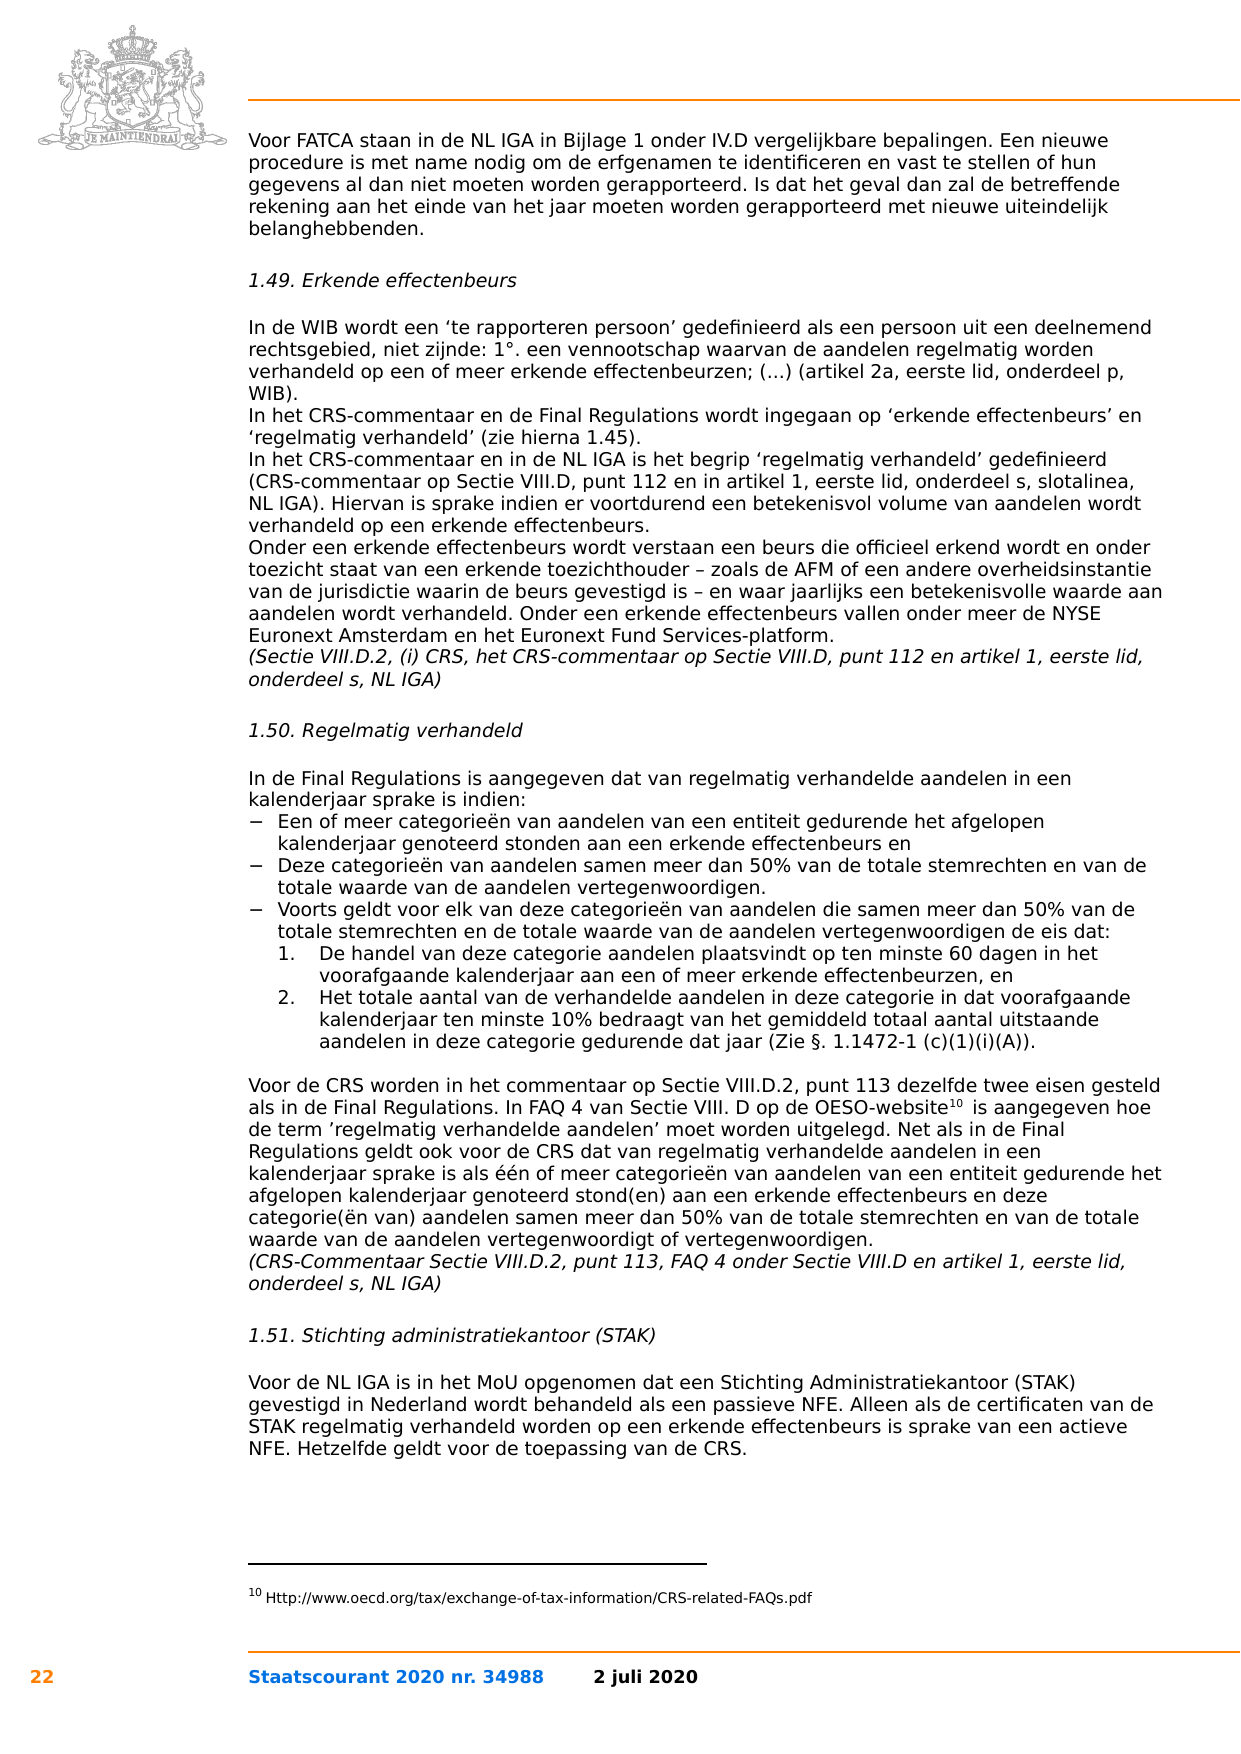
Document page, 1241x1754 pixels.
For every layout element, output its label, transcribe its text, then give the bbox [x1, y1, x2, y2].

text In de WIB wordt een ‘te rapporteren persoon’ gedefinieerd als een persoon uit een deelnemend rechtsgebied, niet zijnde: 1°. een vennootschap waarvan de aandelen regelmatig worden verhandeld op een of meer erkende effectenbeurzen; (...) (artikel 2a, eerste lid, onderdeel p, WIB). [248, 317, 1163, 405]
text In het CRS-commentaar en in de NL IGA is het begrip ‘regelmatig verhandeld’ gedefinieerd (CRS-commentaar op Sectie VIII.D, punt 112 en in artikel 1, eerste lid, onderdeel s, slotalinea, NL IGA). Hiervan is sprake indien er voortdurend een betekenisvol volume van aandelen wordt verhandeld op een erkende effectenbeurs. [248, 449, 1163, 537]
text 2. Het totale aantal van de verhandelde aandelen in deze categorie in dat voorafgaande kalenderjaar ten minste 10% bedraagt van het gemiddeld totaal aantal uitstaande aandelen in deze categorie gedurende dat jaar (Zie §. 1.1472-1 (c)(1)(i)(A)). [277, 987, 1163, 1053]
text Voor de NL IGA is in het MoU opgenomen dat een Stichting Administratiekantoor (STAK) gevestigd in Nederland wordt behandeld als een passieve NFE. Alleen als de certificaten van de STAK regelmatig verhandeld worden op een erkende effectenbeurs is sprake van een actieve NFE. Hetzelfde geldt voor de toepassing van de CRS. [248, 1372, 1163, 1460]
text In het CRS-commentaar en de Final Regulations wordt ingegaan op ‘erkende effectenbeurs’ en ‘regelmatig verhandeld’ (zie hierna 1.45). [248, 405, 1163, 449]
text Voor de CRS worden in het commentaar op Sectie VIII.D.2, punt 113 dezelfde twee eisen gesteld als in de Final Regulations. In FAQ 4 van Sectie VIII. D op de OESO-website is aangegeven hoe de term ’regelmatig verhandelde aandelen’ moet worden uitgelegd. Net als in de Final Regulations geldt ook voor de CRS dat van regelmatig verhandelde aandelen in een kalenderjaar sprake is als één of meer categorieën van aandelen van een entiteit gedurende het afgelopen kalenderjaar genoteerd stond(en) aan een erkende effectenbeurs en deze categorie(ën van) aandelen samen meer dan 50% van de totale stemrechten en van de totale waarde van de aandelen vertegenwoordigt of vertegenwoordigen. [248, 1075, 1163, 1251]
picture [38, 25, 227, 150]
text − Deze categorieën van aandelen samen meer dan 50% van de totale stemrechten en van de totale waarde van de aandelen vertegenwoordigen. [248, 855, 1163, 899]
subtitle 1.51. Stichting administratiekantoor (STAK) [248, 1325, 1163, 1347]
text Http://www.oecd.org/tax/exchange-of-tax-information/CRS-related-FAQs.pdf [248, 1586, 1163, 1608]
subtitle 1.50. Regelmatig verhandeld [248, 720, 1163, 742]
text (CRS-Commentaar Sectie VIII.D.2, punt 113, FAQ 4 onder Sectie VIII.D en artikel 1, eerste lid, onderdeel s, NL IGA) [248, 1251, 1163, 1295]
text − Voorts geldt voor elk van deze categorieën van aandelen die samen meer dan 50% van de totale stemrechten en de totale waarde van de aandelen vertegenwoordigen de eis dat: [248, 899, 1163, 943]
subtitle 1.49. Erkende effectenbeurs [248, 270, 1163, 292]
text − Een of meer categorieën van aandelen van een entiteit gedurende het afgelopen kalenderjaar genoteerd stonden aan een erkende effectenbeurs en [248, 811, 1163, 855]
text 1. De handel van deze categorie aandelen plaatsvindt op ten minste 60 dagen in het voorafgaande kalenderjaar aan een of meer erkende effectenbeurzen, en [277, 943, 1163, 987]
text Voor FATCA staan in de NL IGA in Bijlage 1 onder IV.D vergelijkbare bepalingen. Een nieuwe procedure is met name nodig om de erfgenamen te identificeren en vast te stellen of hun gegevens al dan niet moeten worden gerapporteerd. Is dat het geval dan zal de betreffende rekening aan het einde van het jaar moeten worden gerapporteerd met nieuwe uiteindelijk belanghebbenden. [248, 130, 1163, 240]
text (Sectie VIII.D.2, (i) CRS, het CRS-commentaar op Sectie VIII.D, punt 112 en artikel 1, eerste lid, onderdeel s, NL IGA) [248, 646, 1163, 690]
text Onder een erkende effectenbeurs wordt verstaan een beurs die officieel erkend wordt en onder toezicht staat van een erkende toezichthouder – zoals de AFM of een andere overheidsinstantie van de jurisdictie waarin de beurs gevestigd is – en waar jaarlijks een betekenisvolle waarde aan aandelen wordt verhandeld. Onder een erkende effectenbeurs vallen onder meer de NYSE Euronext Amsterdam en het Euronext Fund Services-platform. [248, 537, 1163, 646]
text In de Final Regulations is aangegeven dat van regelmatig verhandelde aandelen in een kalenderjaar sprake is indien: [248, 767, 1163, 811]
